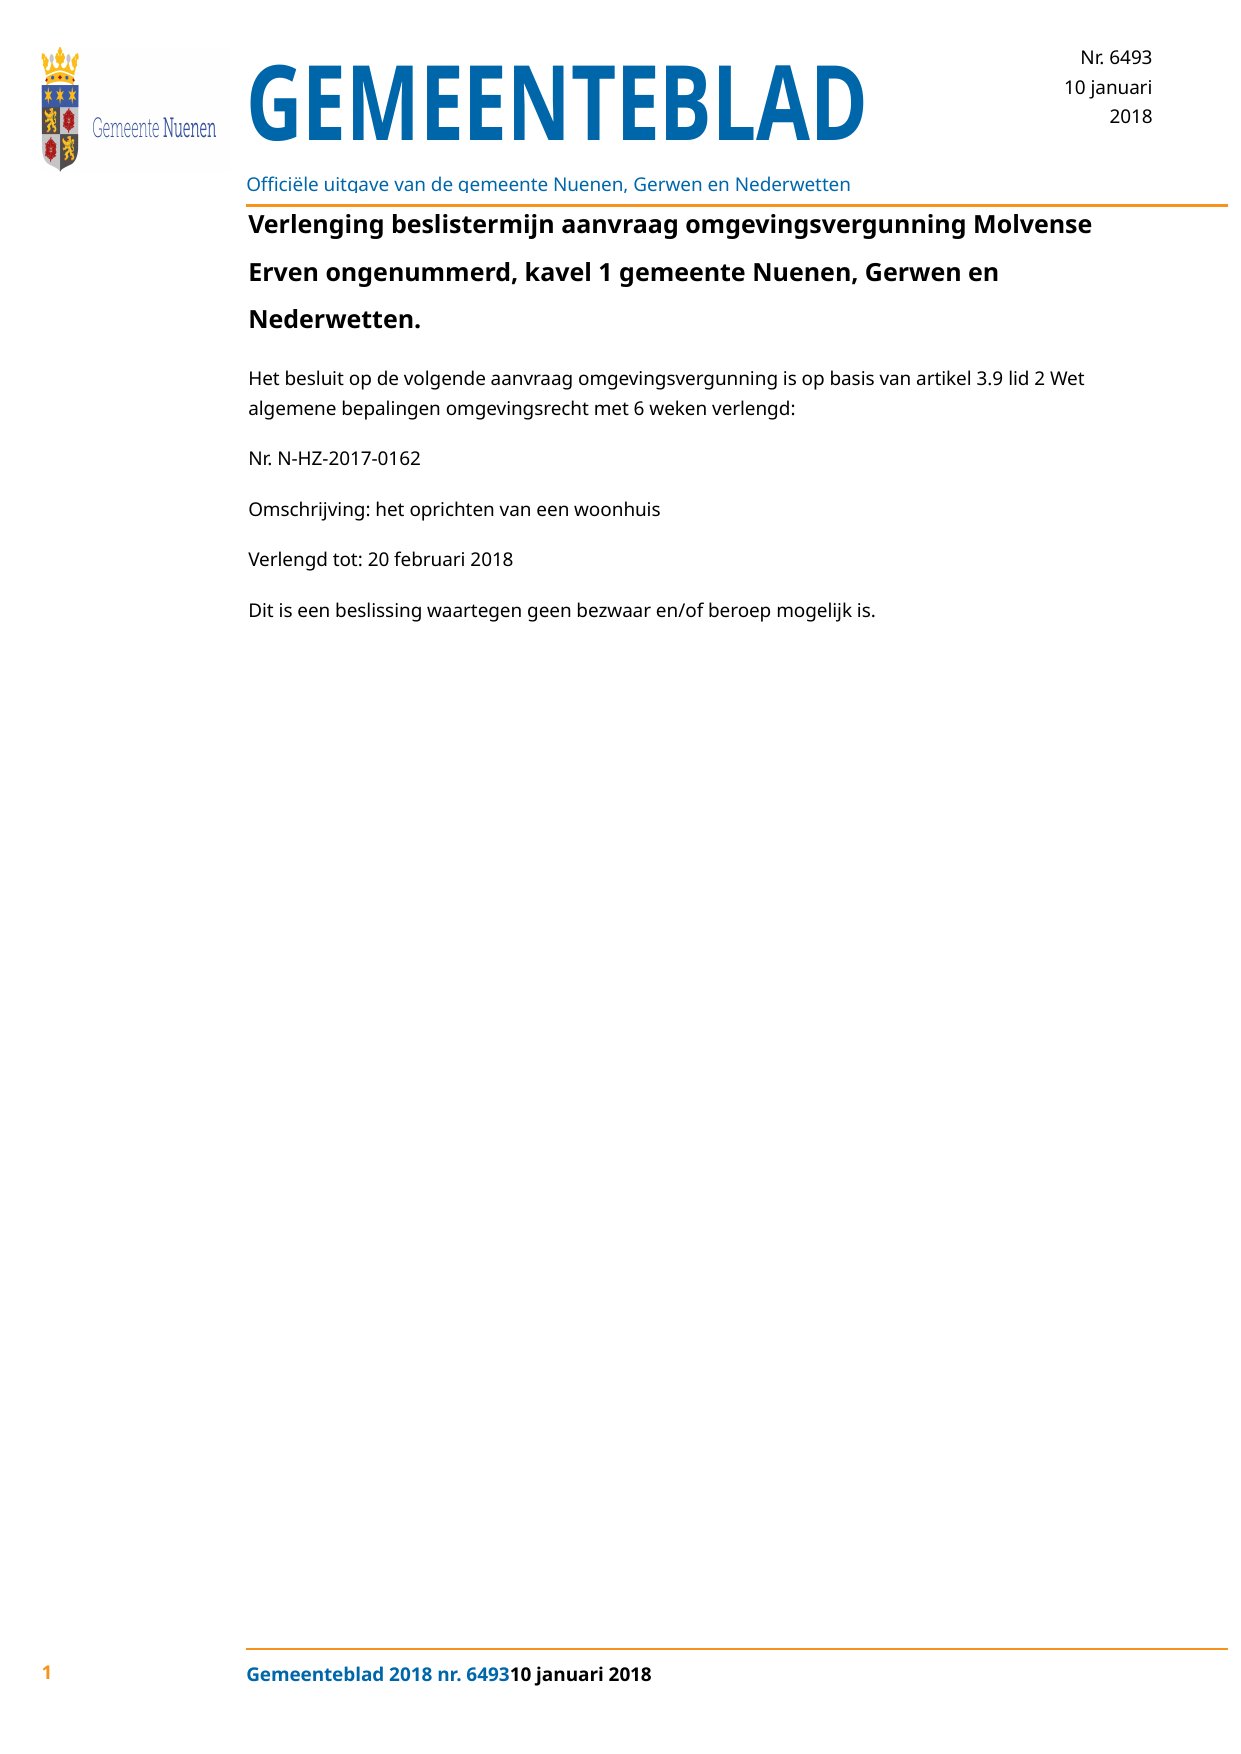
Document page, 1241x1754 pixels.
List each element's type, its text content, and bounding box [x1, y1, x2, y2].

text Nr. N-HZ-2017-0162 [248, 446, 1152, 471]
text Het besluit op de volgende aanvraag omgevingsvergunning is op basis van artikel 3.9 lid 2 Wet algemene bepalingen omgevingsrecht met 6 weken verlengd: [248, 366, 1152, 421]
text Dit is een beslissing waartegen geen bezwaar en/of beroep mogelijk is. [248, 597, 1152, 622]
text Verlengd tot: 20 februari 2018 [248, 546, 1152, 572]
picture [41, 47, 231, 172]
text Verlenging beslistermijn aanvraag omgevingsvergunning Molvense Erven ongenummerd, kavel 1 gemeente Nuenen, Gerwen en Nederwetten. [248, 207, 1152, 336]
text Omschrijving: het oprichten van een woonhuis [248, 496, 1152, 522]
